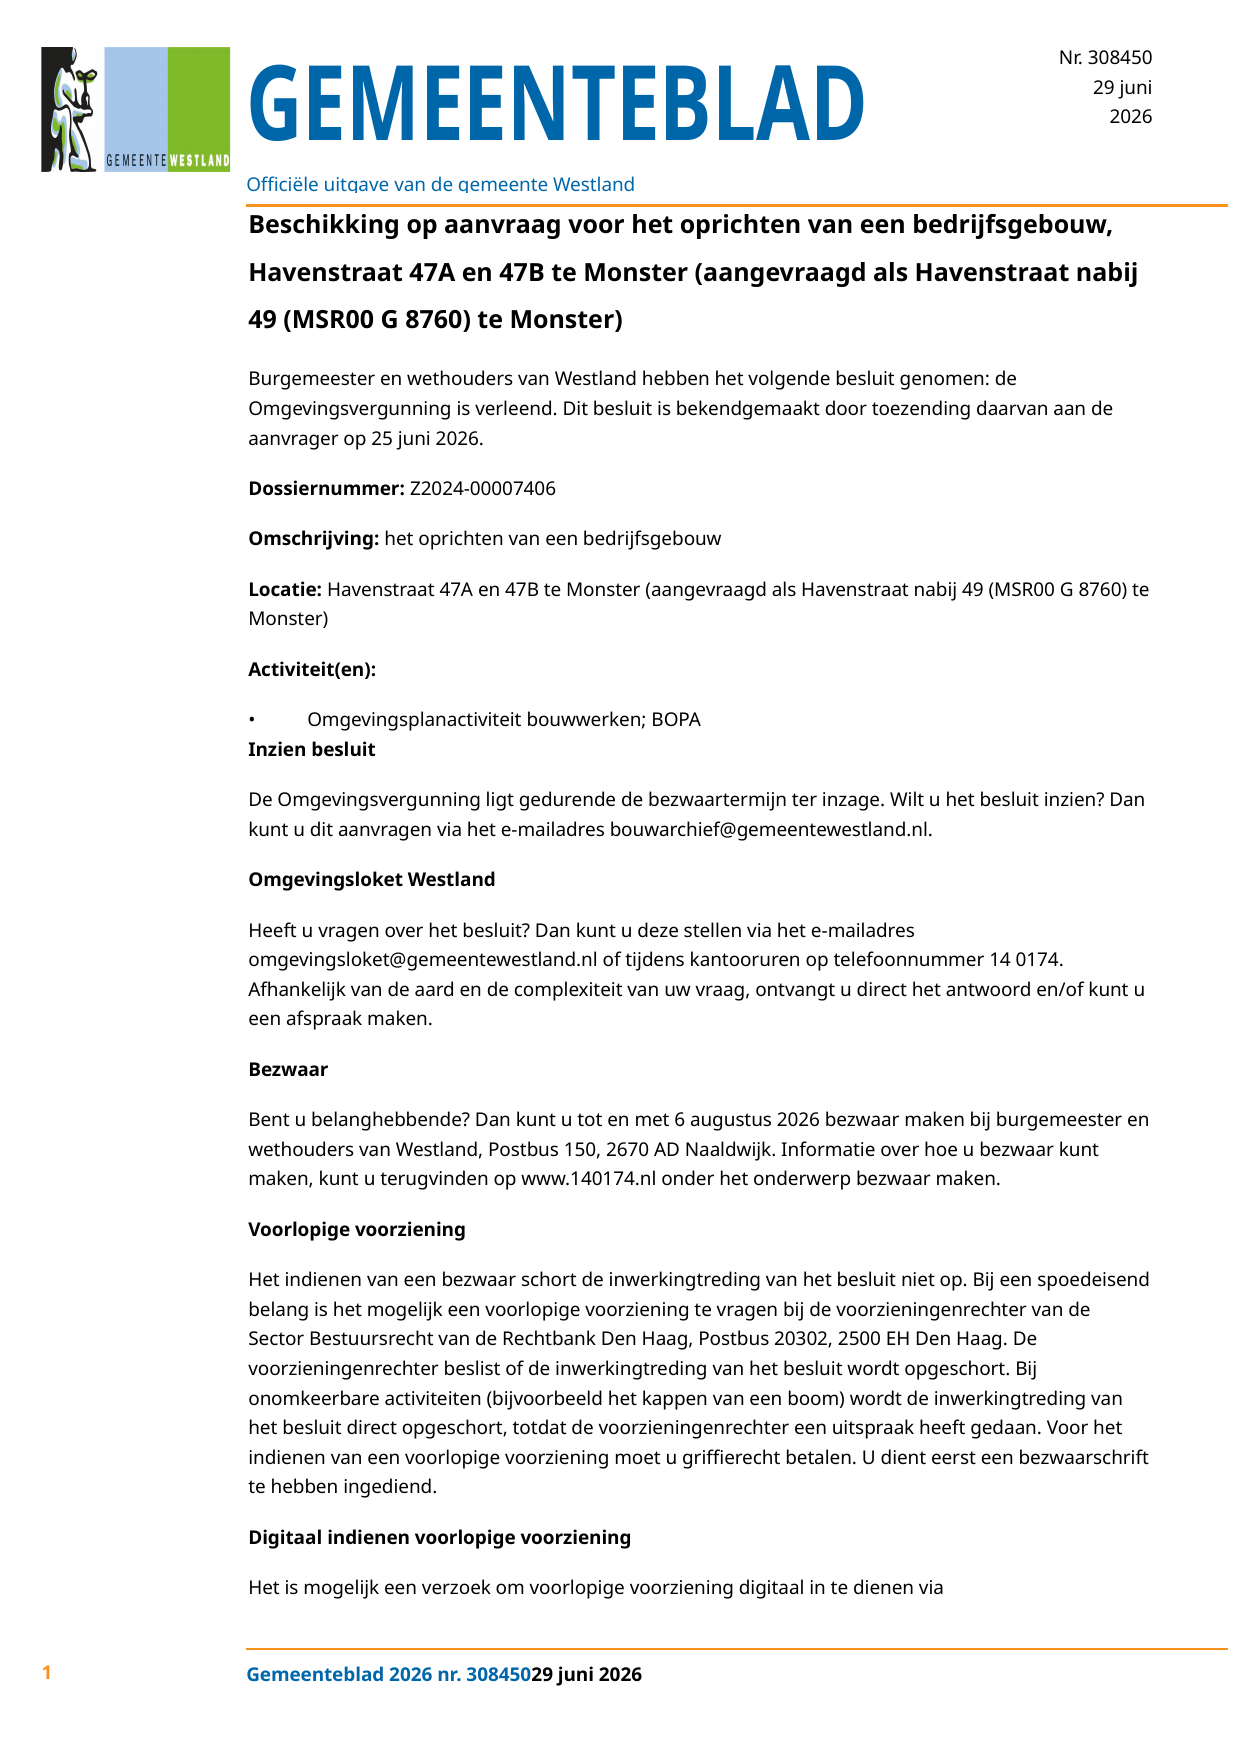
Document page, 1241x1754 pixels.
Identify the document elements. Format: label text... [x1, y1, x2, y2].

text Omgevingsloket Westland [248, 866, 1152, 892]
text De Omgevingsvergunning ligt gedurende de bezwaartermijn ter inzage. Wilt u het besluit inzien? Dan kunt u dit aanvragen via het e-mailadres bouwarchief@gemeentewestland.nl. [248, 786, 1152, 842]
text Bezwaar [248, 1056, 1152, 1082]
text Inzien besluit [248, 736, 1152, 762]
text Voorlopige voorziening [248, 1216, 1152, 1242]
text Het indienen van een bezwaar schort de inwerkingtreding van het besluit niet op. Bij een spoedeisend belang is het mogelijk een voorlopige voorziening te vragen bij de voorzieningenrechter van de Sector Bestuursrecht van de Rechtbank Den Haag, Postbus 20302, 2500 EH Den Haag. De voorzieningenrechter beslist of de inwerkingtreding van het besluit wordt opgeschort. Bij onomkeerbare activiteiten (bijvoorbeeld het kappen van een boom) wordt de inwerkingtreding van het besluit direct opgeschort, totdat de voorzieningenrechter een uitspraak heeft gedaan. Voor het indienen van een voorlopige voorziening moet u griffierecht betalen. U dient eerst een bezwaarschrift te hebben ingediend. [248, 1266, 1152, 1499]
text Omschrijving: het oprichten van een bedrijfsgebouw [248, 526, 1152, 551]
text Locatie: Havenstraat 47A en 47B te Monster (aangevraagd als Havenstraat nabij 49 (MSR00 G 8760) te Monster) [248, 576, 1152, 631]
text Beschikking op aanvraag voor het oprichten van een bedrijfsgebouw, Havenstraat 47A en 47B te Monster (aangevraagd als Havenstraat nabij 49 (MSR00 G 8760) te Monster) [248, 207, 1152, 336]
list Omgevingsplanactiviteit bouwwerken; BOPA [248, 706, 1152, 732]
text Bent u belanghebbende? Dan kunt u tot en met 6 augustus 2026 bezwaar maken bij burgemeester en wethouders van Westland, Postbus 150, 2670 AD Naaldwijk. Informatie over hoe u bezwaar kunt maken, kunt u terugvinden op www.140174.nl onder het onderwerp bezwaar maken. [248, 1106, 1152, 1191]
text Digitaal indienen voorlopige voorziening [248, 1524, 1152, 1549]
text Dossiernummer: Z2024-00007406 [248, 475, 1152, 501]
picture [41, 47, 231, 172]
text Burgemeester en wethouders van Westland hebben het volgende besluit genomen: de Omgevingsvergunning is verleend. Dit besluit is bekendgemaakt door toezending daarvan aan de aanvrager op 25 juni 2026. [248, 366, 1152, 450]
text Het is mogelijk een verzoek om voorlopige voorziening digitaal in te dienen via [248, 1574, 1152, 1600]
text Activiteit(en): [248, 656, 1152, 682]
text Heeft u vragen over het besluit? Dan kunt u deze stellen via het e-mailadres omgevingsloket@gemeentewestland.nl of tijdens kantooruren op telefoonnummer 14 0174. Afhankelijk van de aard en de complexiteit van uw vraag, ontvangt u direct het antwoord en/of kunt u een afspraak maken. [248, 917, 1152, 1031]
